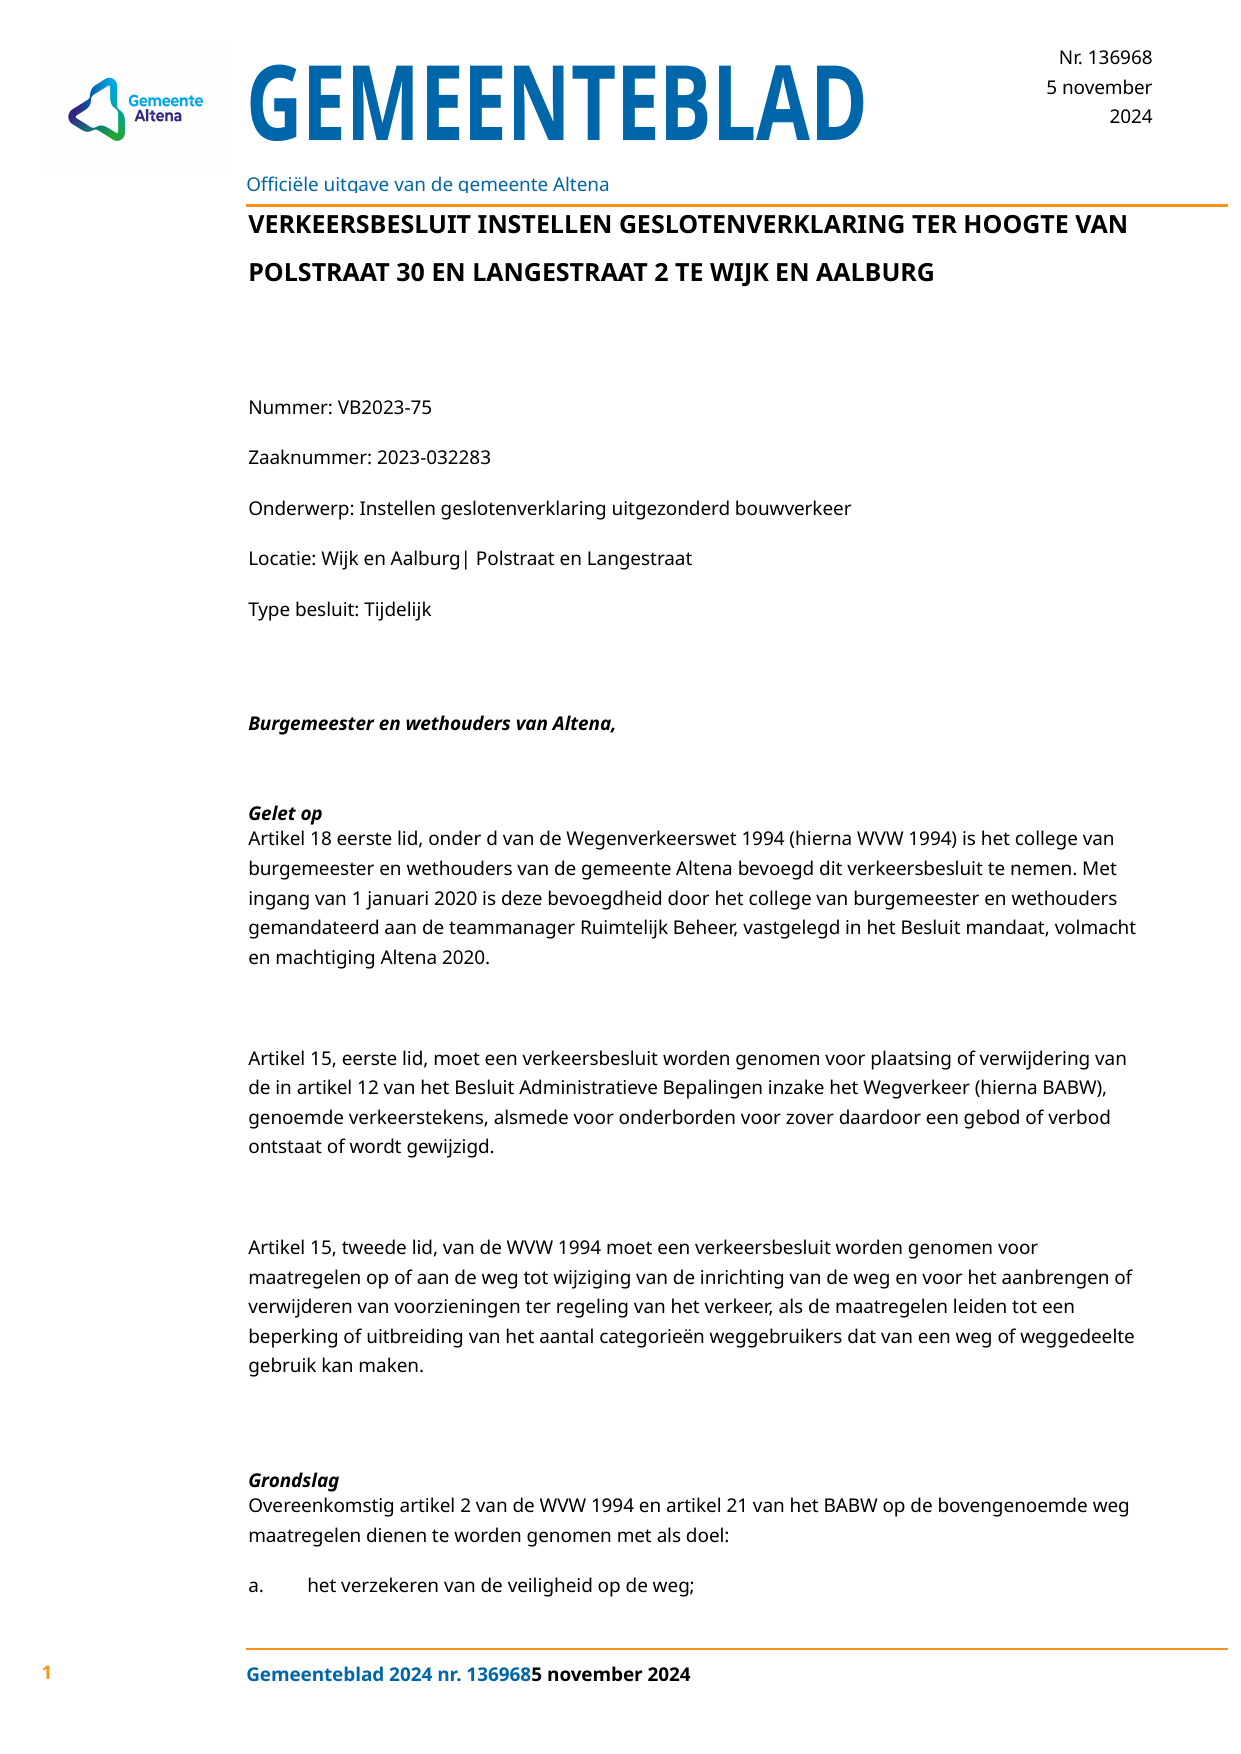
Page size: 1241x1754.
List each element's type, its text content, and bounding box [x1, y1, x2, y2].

text Artikel 18 eerste lid, onder d van de Wegenverkeerswet 1994 (hierna WVW 1994) is het college van burgemeester en wethouders van de gemeente Altena bevoegd dit verkeersbesluit te nemen. Met ingang van 1 januari 2020 is deze bevoegdheid door het college van burgemeester en wethouders gemandateerd aan de teammanager Ruimtelijk Beheer, vastgelegd in het Besluit mandaat, volmacht en machtiging Altena 2020. [248, 826, 1152, 969]
list het verzekeren van de veiligheid op de weg; [248, 1573, 1152, 1598]
text Artikel 15, eerste lid, moet een verkeersbesluit worden genomen voor plaatsing of verwijdering van de in artikel 12 van het Besluit Administratieve Bepalingen inzake het Wegverkeer (hierna BABW), genoemde verkeerstekens, alsmede voor onderborden voor zover daardoor een gebod of verbod ontstaat of wordt gewijzigd. [248, 1045, 1152, 1159]
text Onderwerp: Instellen geslotenverklaring uitgezonderd bouwverkeer [248, 495, 1152, 521]
text Grondslag [248, 1467, 1152, 1493]
text Artikel 15, tweede lid, van de WVW 1994 moet een verkeersbesluit worden genomen voor maatregelen op of aan de weg tot wijziging van de inrichting van de weg en voor het aanbrengen of verwijderen van voorzieningen ter regeling van het verkeer, als de maatregelen leiden tot een beperking of uitbreiding van het aantal categorieën weggebruikers dat van een weg of weggedeelte gebruik kan maken. [248, 1234, 1152, 1378]
text Type besluit: Tijdelijk [248, 596, 1152, 621]
picture [41, 47, 231, 172]
text Nummer: VB2023-75 [248, 394, 1152, 420]
text Zaaknummer: 2023-032283 [248, 444, 1152, 470]
text Burgemeester en wethouders van Altena, [248, 710, 1152, 736]
text VERKEERSBESLUIT INSTELLEN GESLOTENVERKLARING TER HOOGTE VAN POLSTRAAT 30 EN LANGESTRAAT 2 TE WIJK EN AALBURG [248, 207, 1152, 288]
text Overeenkomstig artikel 2 van de WVW 1994 en artikel 21 van het BABW op de bovengenoemde weg maatregelen dienen te worden genomen met als doel: [248, 1493, 1152, 1548]
text Locatie: Wijk en Aalburg| Polstraat en Langestraat [248, 545, 1152, 571]
text Gelet op [248, 800, 1152, 826]
